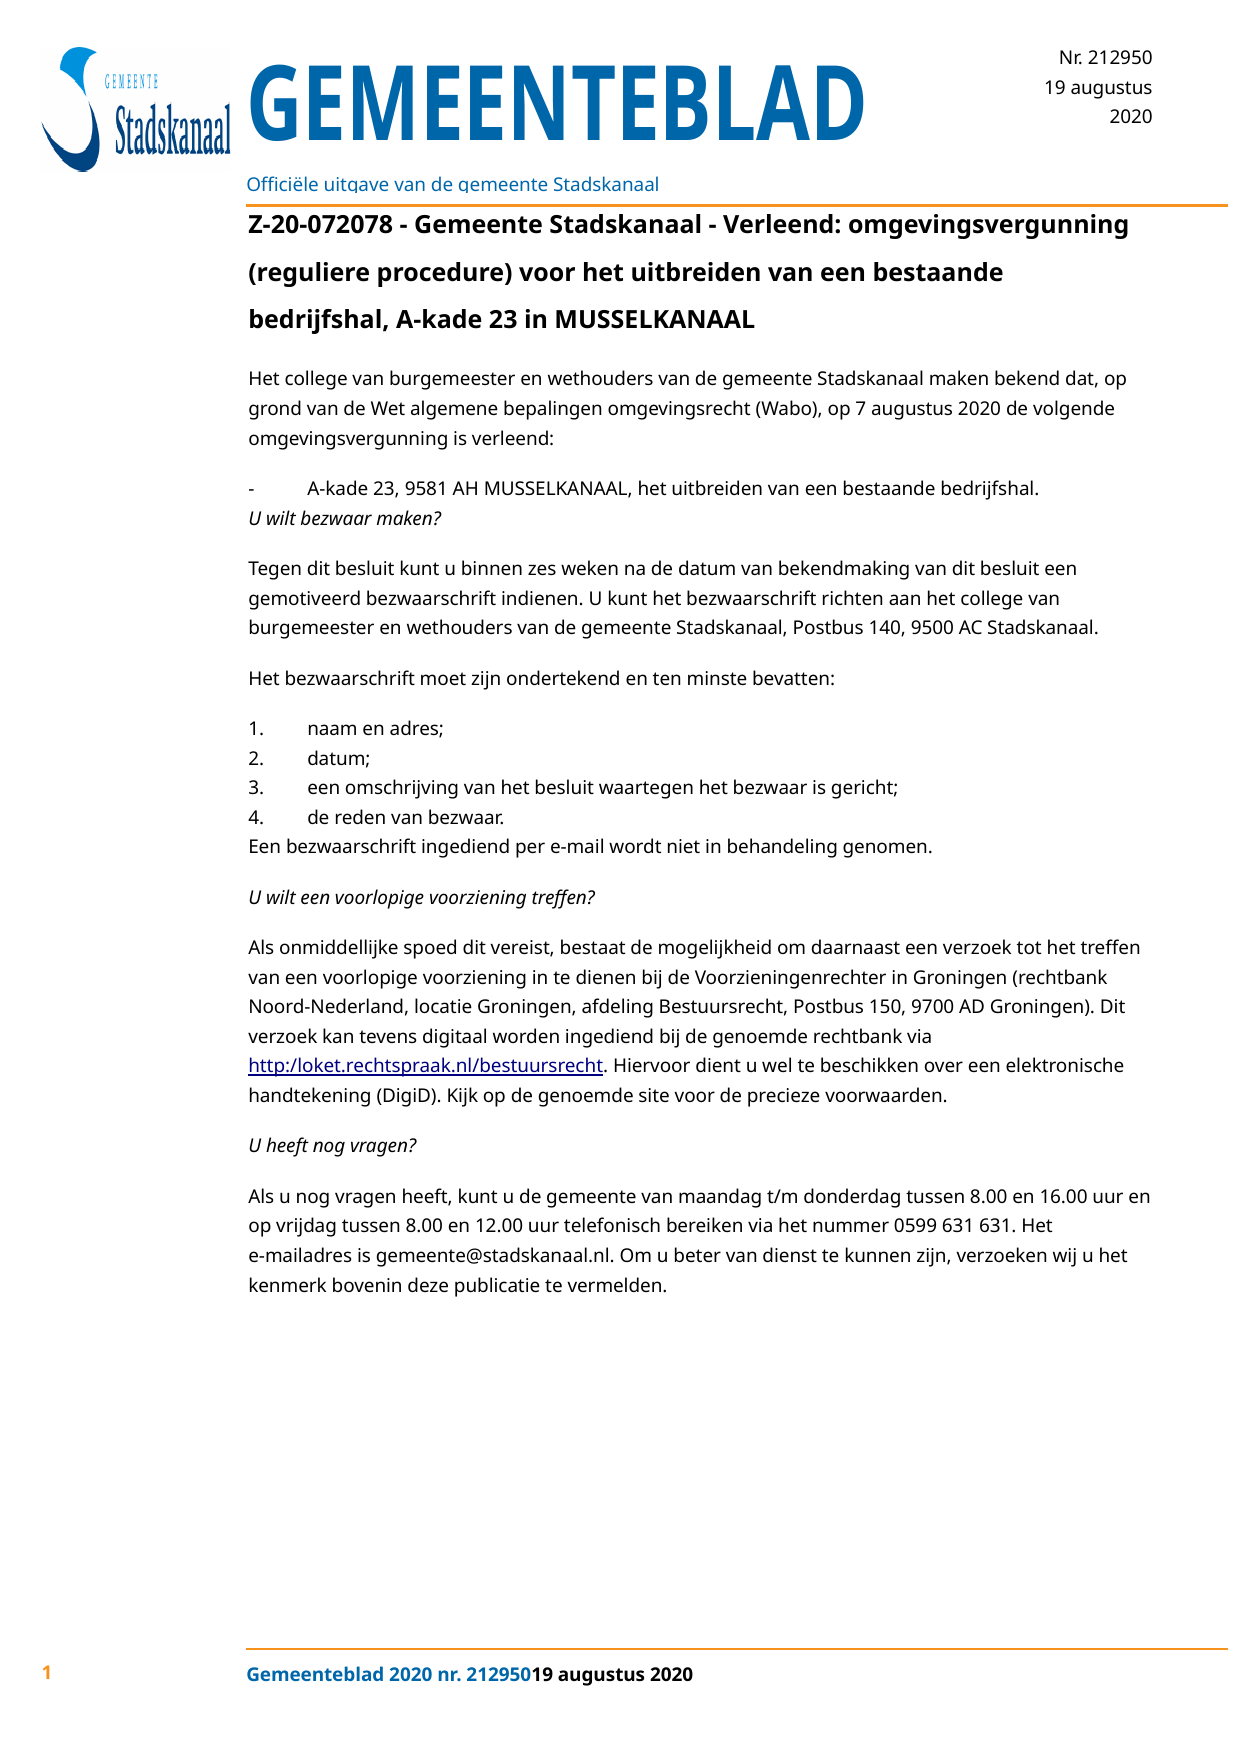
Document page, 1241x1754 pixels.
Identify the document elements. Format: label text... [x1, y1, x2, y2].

text Z-20-072078 - Gemeente Stadskanaal - Verleend: omgevingsvergunning (reguliere procedure) voor het uitbreiden van een bestaande bedrijfshal, A-kade 23 in MUSSELKANAAL [248, 207, 1152, 336]
text U wilt een voorlopige voorziening treffen? [248, 884, 1152, 909]
text Tegen dit besluit kunt u binnen zes weken na de datum van bekendmaking van dit besluit een gemotiveerd bezwaarschrift indienen. U kunt het bezwaarschrift richten aan het college van burgemeester en wethouders van de gemeente Stadskanaal, Postbus 140, 9500 AC Stadskanaal. [248, 555, 1152, 640]
text Als onmiddellijke spoed dit vereist, bestaat de mogelijkheid om daarnaast een verzoek tot het treffen van een voorlopige voorziening in te dienen bij de Voorzieningenrechter in Groningen (rechtbank Noord-Nederland, locatie Groningen, afdeling Bestuurs­recht, Postbus 150, 9700 AD Groningen). Dit verzoek kan tevens digitaal worden ingediend bij de genoemde rechtbank via http:/loket.rechtspraak.nl/bestuursrecht. Hiervoor dient u wel te beschikken over een elektronische handtekening (DigiD). Kijk op de genoemde site voor de precieze voorwaarden. [248, 934, 1152, 1108]
text Het college van burgemeester en wethouders van de gemeente Stadskanaal maken bekend dat, op grond van de Wet algemene bepalingen omgevingsrecht (Wabo), op 7 augustus 2020 de volgende omgevingsvergunning is verleend: [248, 366, 1152, 450]
text U wilt bezwaar maken? [248, 505, 1152, 530]
text Het bezwaarschrift moet zijn ondertekend en ten minste bevatten: [248, 665, 1152, 690]
list een omschrijving van het besluit waartegen het bezwaar is gericht; [248, 774, 1152, 800]
picture [41, 47, 231, 172]
list A-kade 23, 9581 AH MUSSELKANAAL, het uitbreiden van een bestaande bedrijfshal. [248, 475, 1152, 501]
list naam en adres; [248, 715, 1152, 741]
list de reden van bezwaar. [248, 804, 1152, 829]
text Een bezwaarschrift ingediend per e-mail wordt niet in behandeling genomen. [248, 833, 1152, 859]
text U heeft nog vragen? [248, 1133, 1152, 1158]
list datum; [248, 745, 1152, 770]
text Als u nog vragen heeft, kunt u de gemeente van maandag t/m donderdag tussen 8.00 en 16.00 uur en op vrijdag tussen 8.00 en 12.00 uur telefonisch bereiken via het nummer 0599 631 631. Het e‑mailadres is gemeente@stadskanaal.nl. Om u beter van dienst te kunnen zijn, verzoeken wij u het kenmerk bovenin deze publicatie te vermelden. [248, 1183, 1152, 1297]
